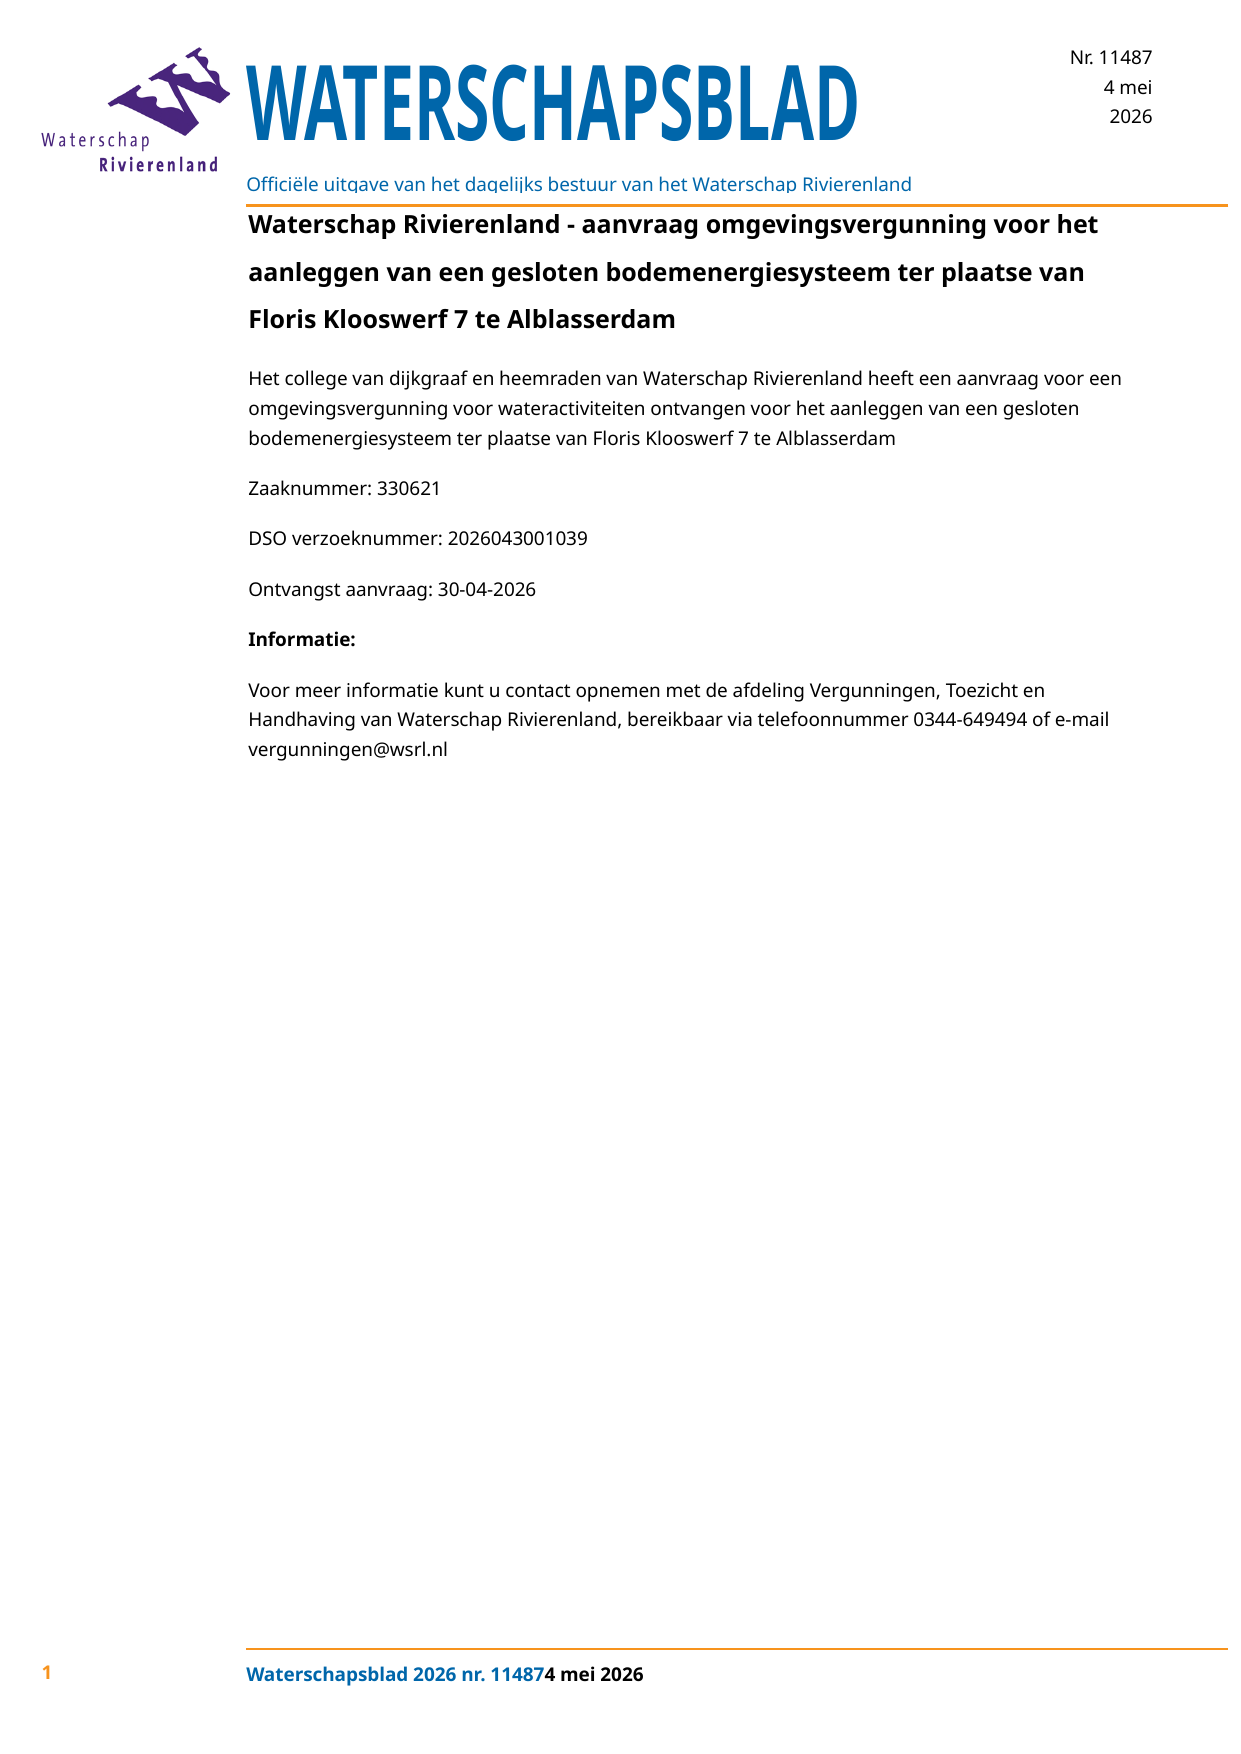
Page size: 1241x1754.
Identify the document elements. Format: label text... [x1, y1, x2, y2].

text Zaaknummer: 330621 [248, 475, 1152, 501]
text Het college van dijkgraaf en heemraden van Waterschap Rivierenland heeft een aanvraag voor een omgevingsvergunning voor wateractiviteiten ontvangen voor het aanleggen van een gesloten bodemenergiesysteem ter plaatse van Floris Klooswerf 7 te Alblasserdam [248, 366, 1152, 450]
text DSO verzoeknummer: 2026043001039 [248, 526, 1152, 551]
text Ontvangst aanvraag: 30-04-2026 [248, 576, 1152, 602]
text Waterschap Rivierenland - aanvraag omgevingsvergunning voor het aanleggen van een gesloten bodemenergiesysteem ter plaatse van Floris Klooswerf 7 te Alblasserdam [248, 207, 1152, 336]
text Voor meer informatie kunt u contact opnemen met de afdeling Vergunningen, Toezicht en Handhaving van Waterschap Rivierenland, bereikbaar via telefoonnummer 0344-649494 of e-mail vergunningen@wsrl.nl [248, 677, 1152, 762]
picture [41, 47, 231, 172]
text Informatie: [248, 626, 1152, 652]
